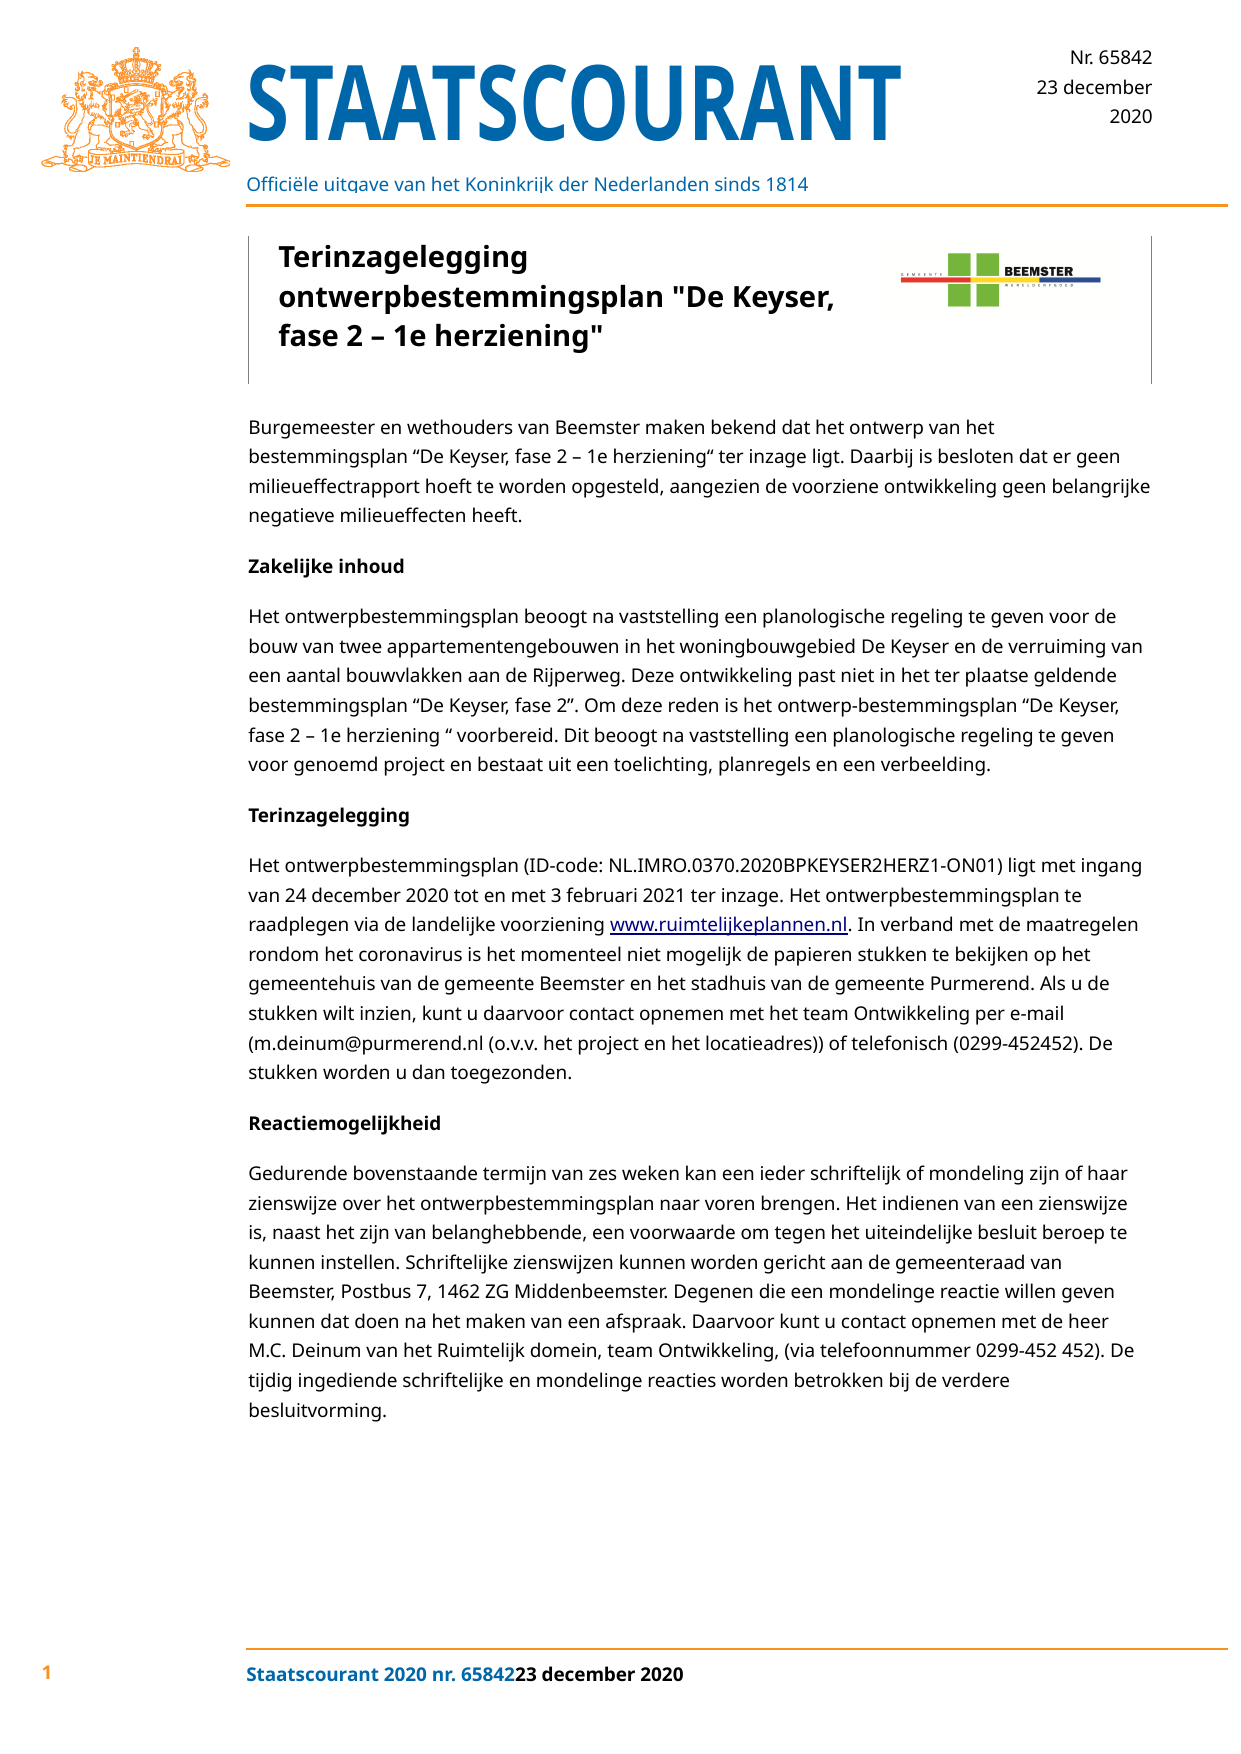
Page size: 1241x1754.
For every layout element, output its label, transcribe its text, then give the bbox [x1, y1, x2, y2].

text Reactiemogelijkheid [248, 1110, 1152, 1136]
text Burgemeester en wethouders van Beemster maken bekend dat het ontwerp van het bestemmingsplan “De Keyser, fase 2 – 1e herziening“ ter inzage ligt. Daarbij is besloten dat er geen milieueffectrapport hoeft te worden opgesteld, aangezien de voorziene ontwikkeling geen belangrijke negatieve milieueffecten heeft. [248, 414, 1152, 528]
text Het ontwerpbestemmingsplan beoogt na vaststelling een planologische regeling te geven voor de bouw van twee appartementengebouwen in het woningbouwgebied De Keyser en de verruiming van een aantal bouwvlakken aan de Rijperweg. Deze ontwikkeling past niet in het ter plaatse geldende bestemmingsplan “De Keyser, fase 2”. Om deze reden is het ontwerp-bestemmingsplan “De Keyser, fase 2 – 1e herziening “ voorbereid. Dit beoogt na vaststelling een planologische regeling te geven voor genoemd project en bestaat uit een toelichting, planregels en een verbeelding. [248, 603, 1152, 777]
text Gedurende bovenstaande termijn van zes weken kan een ieder schriftelijk of mondeling zijn of haar zienswijze over het ontwerpbestemmingsplan naar voren brengen. Het indienen van een zienswijze is, naast het zijn van belanghebbende, een voorwaarde om tegen het uiteindelijke besluit beroep te kunnen instellen. Schriftelijke zienswijzen kunnen worden gericht aan de gemeenteraad van Beemster, Postbus 7, 1462 ZG Middenbeemster. Degenen die een mondelinge reactie willen geven kunnen dat doen na het maken van een afspraak. Daarvoor kunt u contact opnemen met de heer M.C. Deinum van het Ruimtelijk domein, team Ontwikkeling, (via telefoonnummer 0299-452 452). De tijdig ingediende schriftelijke en mondelinge reacties worden betrokken bij de verdere besluitvorming. [248, 1160, 1152, 1423]
picture [41, 47, 231, 172]
picture [882, 236, 1119, 323]
table_header [1119, 236, 1151, 322]
text Het ontwerpbestemmingsplan (ID-code: NL.IMRO.0370.2020BPKEYSER2HERZ1-ON01) ligt met ingang van 24 december 2020 tot en met 3 februari 2021 ter inzage. Het ontwerpbestemmingsplan te raadplegen via de landelijke voorziening www.ruimtelijkeplannen.nl. In verband met de maatregelen rondom het coronavirus is het momenteel niet mogelijk de papieren stukken te bekijken op het gemeentehuis van de gemeente Beemster en het stadhuis van de gemeente Purmerend. Als u de stukken wilt inzien, kunt u daarvoor contact opnemen met het team Ontwikkeling per e-mail (m.deinum@purmerend.nl (o.v.v. het project en het locatieadres)) of telefonisch (0299-452452). De stukken worden u dan toegezonden. [248, 852, 1152, 1085]
table_header Terinzagelegging ontwerpbestemmingsplan "De Keyser, fase 2 – 1e herziening" [249, 236, 850, 384]
table_header [850, 236, 882, 322]
text Zakelijke inhoud [248, 553, 1152, 579]
table_header [850, 323, 1151, 384]
text Terinzagelegging [248, 802, 1152, 828]
